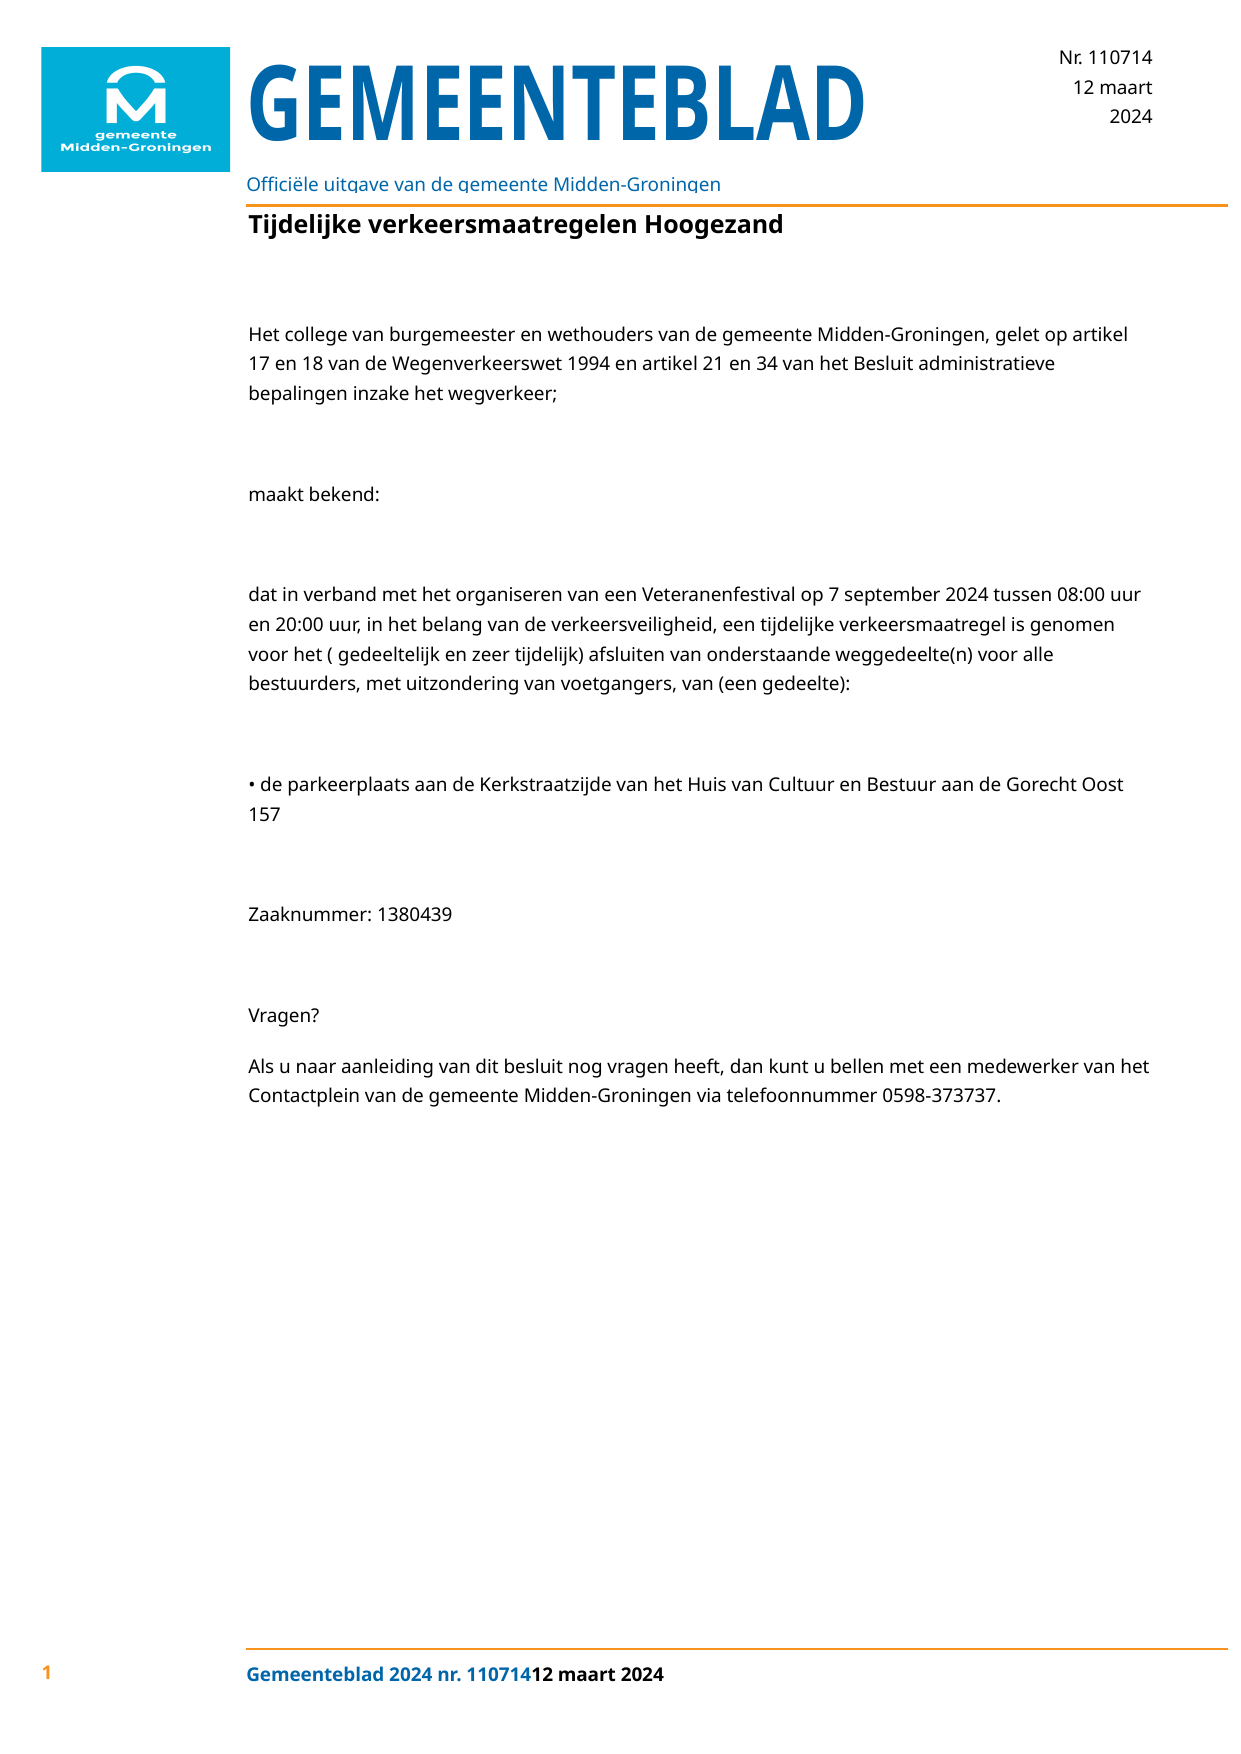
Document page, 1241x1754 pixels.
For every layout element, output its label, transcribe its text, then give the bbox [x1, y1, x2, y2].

text Zaaknummer: 1380439 [248, 902, 1152, 927]
picture [108, 66, 164, 82]
picture [107, 89, 165, 122]
text maakt bekend: [248, 481, 1152, 506]
text Het college van burgemeester en wethouders van de gemeente Midden-Groningen, gelet op artikel 17 en 18 van de Wegenverkeerswet 1994 en artikel 21 en 34 van het Besluit administratieve bepalingen inzake het wegverkeer; [248, 321, 1152, 406]
text Tijdelijke verkeersmaatregelen Hoogezand [248, 207, 1152, 241]
picture [184, 146, 190, 153]
text dat in verband met het organiseren van een Veteranenfestival op 7 september 2024 tussen 08:00 uur en 20:00 uur, in het belang van de verkeersveiligheid, een tijdelijke verkeersmaatregel is genomen voor het ( gedeeltelijk en zeer tijdelijk) afsluiten van onderstaande weggedeelte(n) voor alle bestuurders, met uitzondering van voetgangers, van (een gedeelte): [248, 582, 1152, 696]
text • de parkeerplaats aan de Kerkstraatzijde van het Huis van Cultuur en Bestuur aan de Gorecht Oost 157 [248, 771, 1152, 826]
text Vragen? [248, 1002, 1152, 1028]
text Als u naar aanleiding van dit besluit nog vragen heeft, dan kunt u bellen met een medewerker van het Contactplein van de gemeente Midden-Groningen via telefoonnummer 0598-373737. [248, 1053, 1152, 1108]
